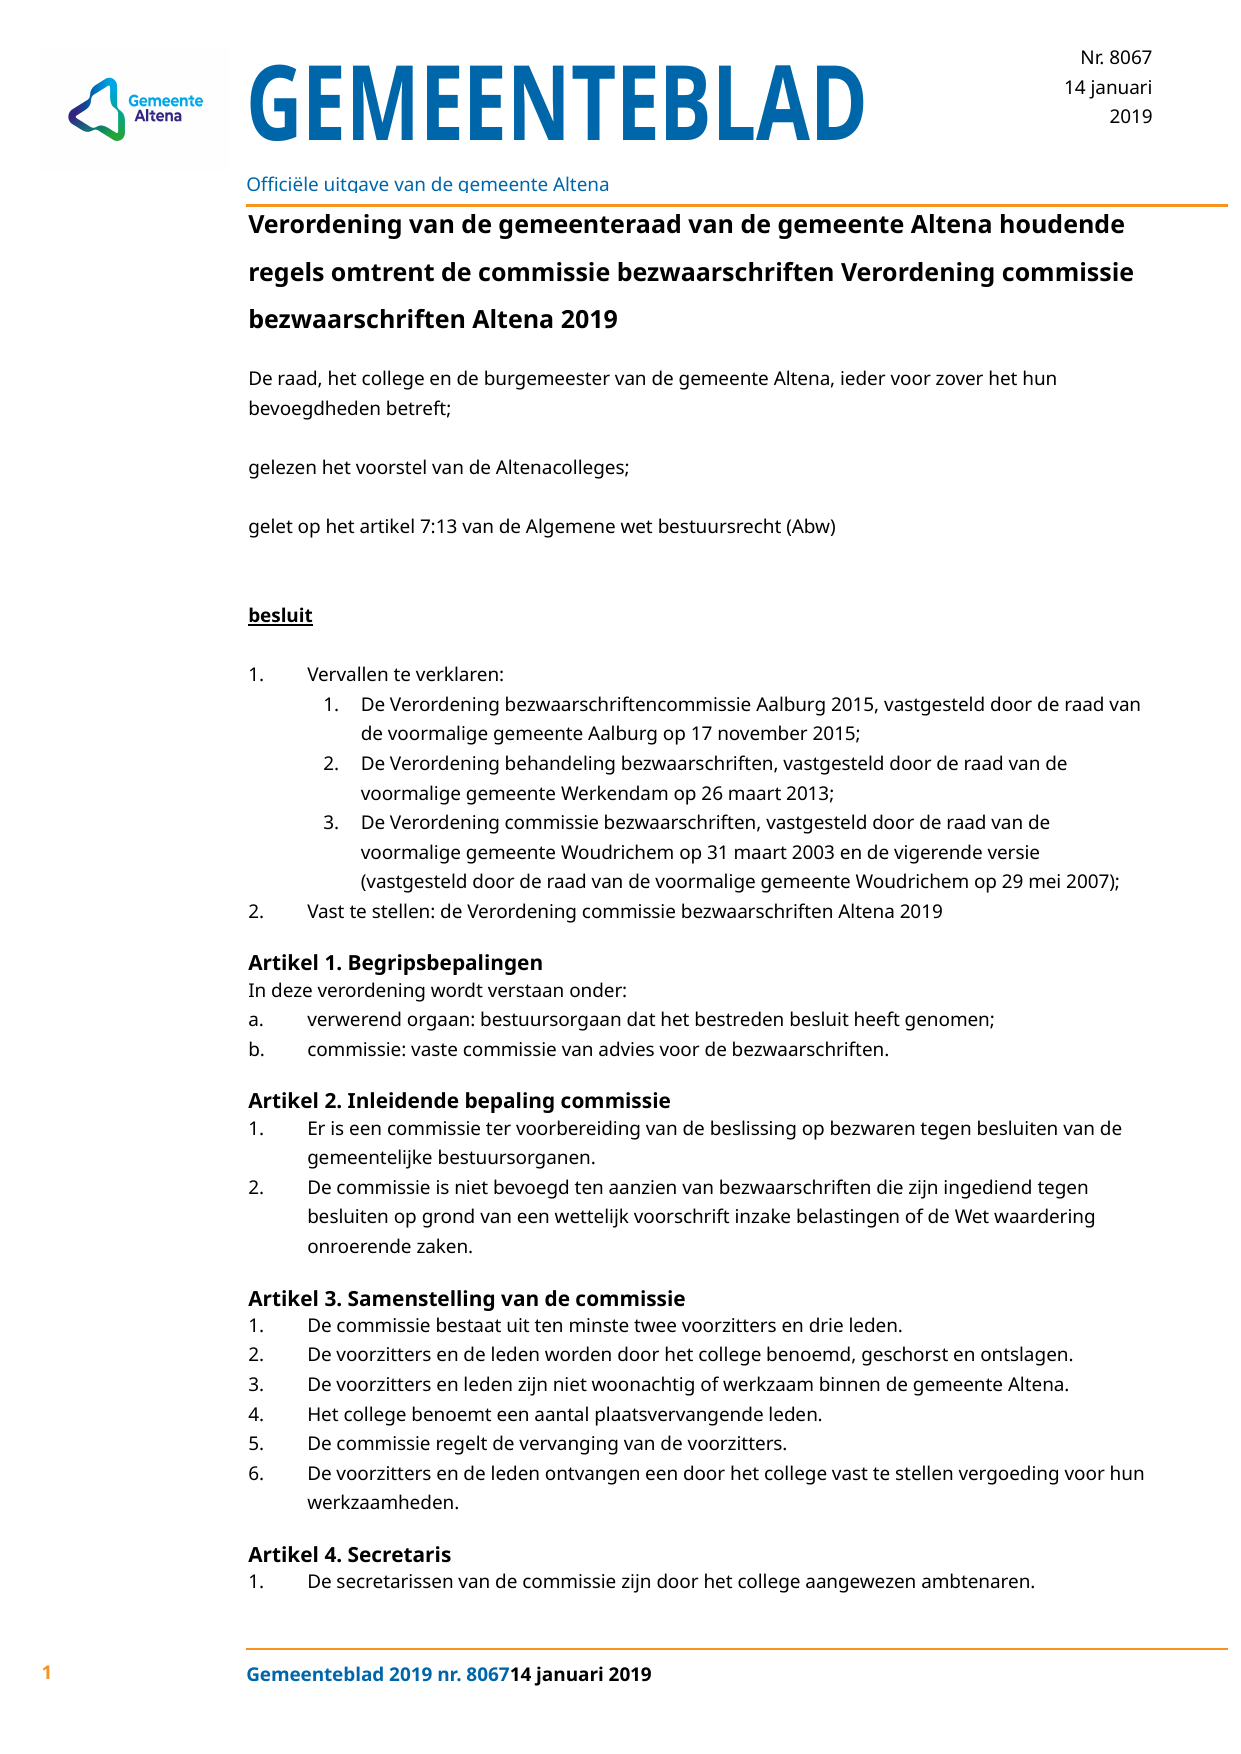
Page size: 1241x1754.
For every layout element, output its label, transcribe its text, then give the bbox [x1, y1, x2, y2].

text In deze verordening wordt verstaan onder: [248, 977, 1152, 1003]
text Artikel 3. Samenstelling van de commissie [248, 1284, 1152, 1312]
list Er is een commissie ter voorbereiding van de beslissing op bezwaren tegen besluiten van de gemeentelijke bestuursorganen. [248, 1115, 1152, 1170]
list De Verordening behandeling bezwaarschriften, vastgesteld door de raad van de voormalige gemeente Werkendam op 26 maart 2013; [323, 750, 1152, 805]
list De commissie bestaat uit ten minste twee voorzitters en drie leden. [248, 1312, 1152, 1338]
list De secretarissen van de commissie zijn door het college aangewezen ambtenaren. [248, 1568, 1152, 1594]
text gelezen het voorstel van de Altenacolleges; [248, 454, 1152, 480]
list De commissie is niet bevoegd ten aanzien van bezwaarschriften die zijn ingediend tegen besluiten op grond van een wettelijk voorschrift inzake belastingen of de Wet waardering onroerende zaken. [248, 1174, 1152, 1259]
text Verordening van de gemeenteraad van de gemeente Altena houdende regels omtrent de commissie bezwaarschriften Verordening commissie bezwaarschriften Altena 2019 [248, 207, 1152, 336]
text Artikel 2. Inleidende bepaling commissie [248, 1086, 1152, 1115]
list verwerend orgaan: bestuursorgaan dat het bestreden besluit heeft genomen; [248, 1006, 1152, 1032]
list Vervallen te verklaren: [248, 661, 1152, 687]
text Artikel 4. Secretaris [248, 1540, 1152, 1568]
text gelet op het artikel 7:13 van de Algemene wet bestuursrecht (Abw) [248, 513, 1152, 539]
list De voorzitters en de leden ontvangen een door het college vast te stellen vergoeding voor hun werkzaamheden. [248, 1460, 1152, 1515]
list Vast te stellen: de Verordening commissie bezwaarschriften Altena 2019 [248, 898, 1152, 924]
list commissie: vaste commissie van advies voor de bezwaarschriften. [248, 1036, 1152, 1062]
text De raad, het college en de burgemeester van de gemeente Altena, ieder voor zover het hun bevoegdheden betreft; [248, 366, 1152, 421]
list De Verordening bezwaarschriftencommissie Aalburg 2015, vastgesteld door de raad van de voormalige gemeente Aalburg op 17 november 2015; [323, 691, 1152, 746]
picture [41, 47, 231, 172]
list De voorzitters en leden zijn niet woonachtig of werkzaam binnen de gemeente Altena. [248, 1371, 1152, 1397]
list De Verordening commissie bezwaarschriften, vastgesteld door de raad van de voormalige gemeente Woudrichem op 31 maart 2003 en de vigerende versie (vastgesteld door de raad van de voormalige gemeente Woudrichem op 29 mei 2007); [323, 809, 1152, 894]
list Het college benoemt een aantal plaatsvervangende leden. [248, 1401, 1152, 1427]
text besluit [248, 602, 1152, 628]
list De commissie regelt de vervanging van de voorzitters. [248, 1430, 1152, 1456]
list De voorzitters en de leden worden door het college benoemd, geschorst en ontslagen. [248, 1342, 1152, 1367]
text Artikel 1. Begripsbepalingen [248, 948, 1152, 977]
